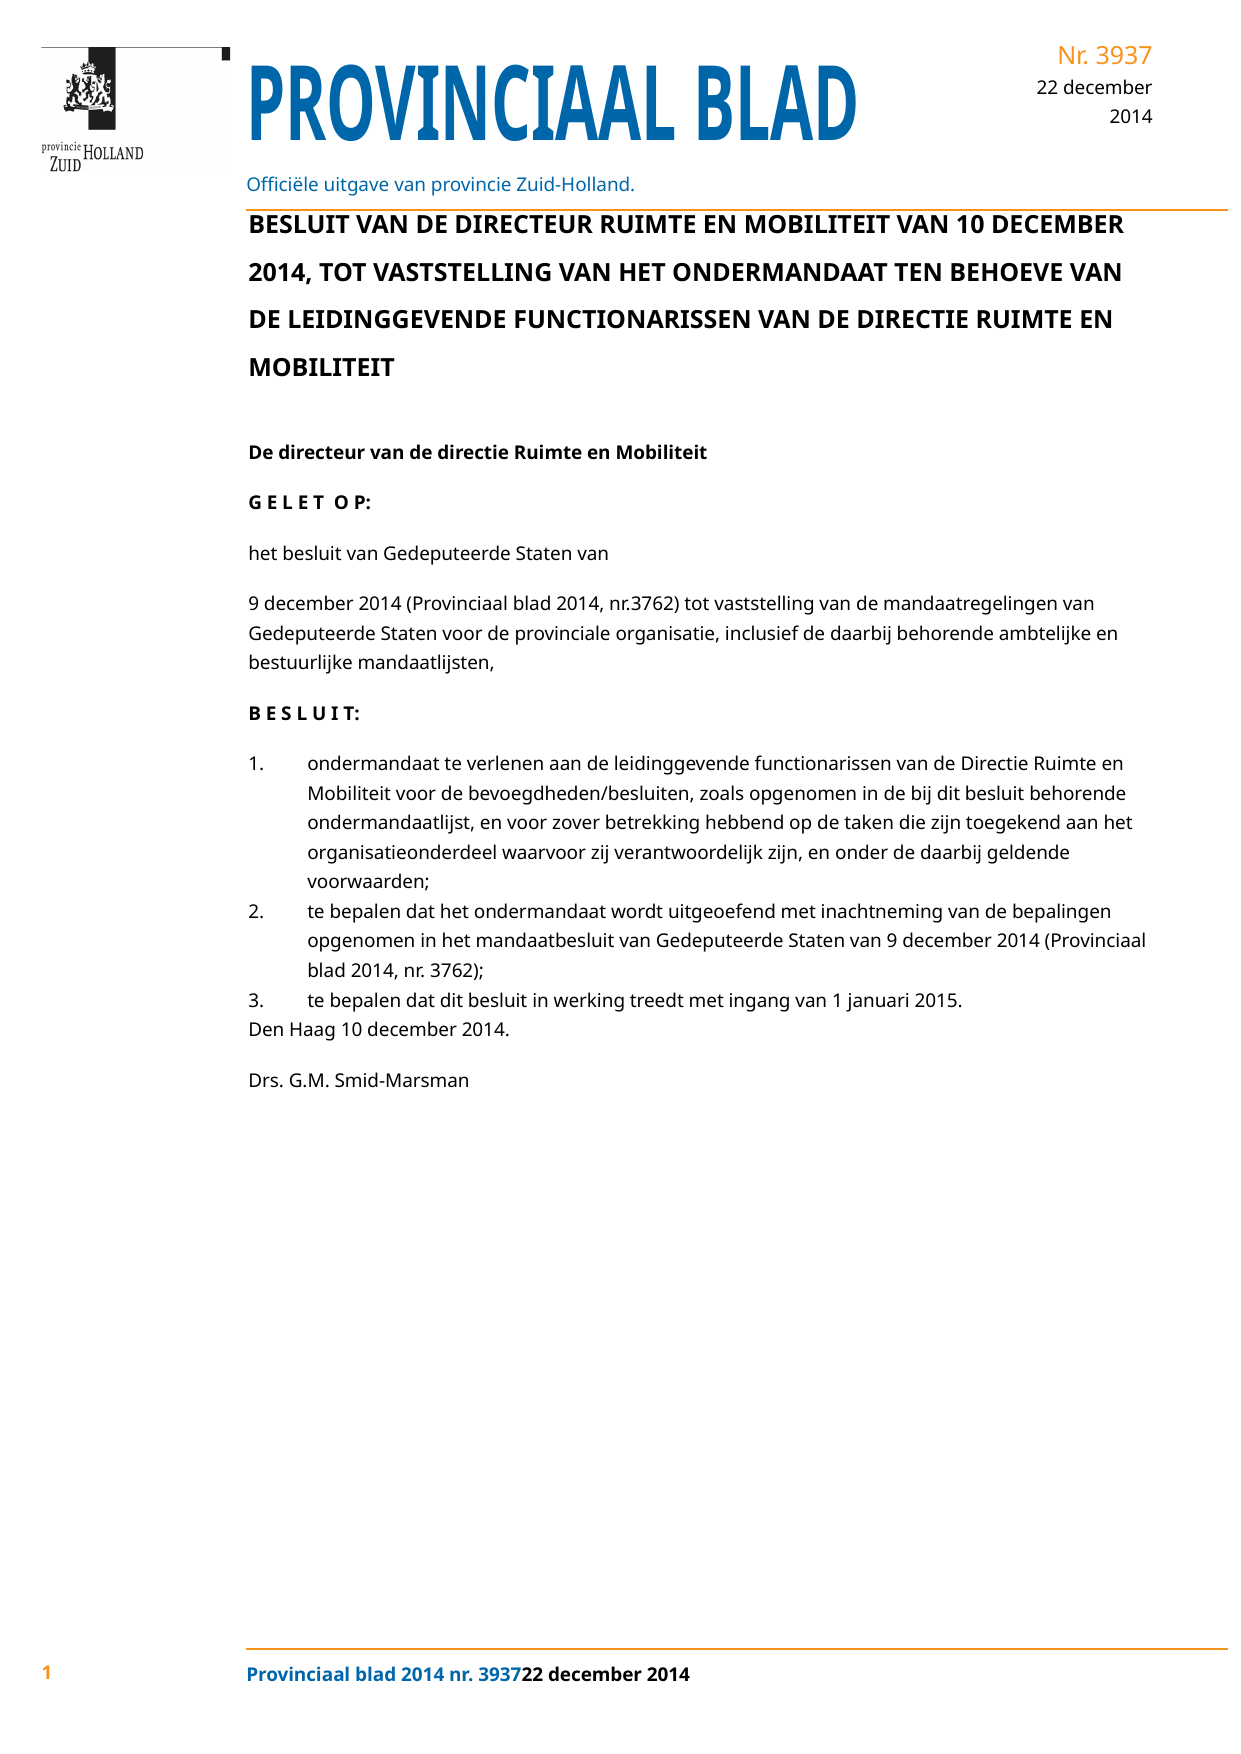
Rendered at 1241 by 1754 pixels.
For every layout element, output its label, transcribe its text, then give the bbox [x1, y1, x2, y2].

text het besluit van Gedeputeerde Staten van [248, 540, 1152, 565]
text 9 december 2014 (Provinciaal blad 2014, nr.3762) tot vaststelling van de mandaatregelingen van Gedeputeerde Staten voor de provinciale organisatie, inclusief de daarbij behorende ambtelijke en bestuurlijke mandaatlijsten, [248, 590, 1152, 675]
list te bepalen dat het ondermandaat wordt uitgeoefend met inachtneming van de bepalingen opgenomen in het mandaatbesluit van Gedeputeerde Staten van 9 december 2014 (Provinciaal blad 2014, nr. 3762); [248, 898, 1152, 983]
text BESLUIT VAN DE DIRECTEUR RUIMTE EN MOBILITEIT VAN 10 DECEMBER 2014, TOT VASTSTELLING VAN HET ONDERMANDAAT TEN BEHOEVE VAN DE LEIDINGGEVENDE FUNCTIONARISSEN VAN DE DIRECTIE RUIMTE EN MOBILITEIT [248, 211, 1152, 384]
text Drs. G.M. Smid-Marsman [248, 1067, 1152, 1092]
picture [41, 47, 231, 172]
list te bepalen dat dit besluit in werking treedt met ingang van 1 januari 2015. [248, 987, 1152, 1012]
text G E L E T O P: [248, 489, 1152, 515]
text Den Haag 10 december 2014. [248, 1016, 1152, 1042]
list ondermandaat te verlenen aan de leidinggevende functionarissen van de Directie Ruimte en Mobiliteit voor de bevoegdheden/besluiten, zoals opgenomen in de bij dit besluit behorende ondermandaatlijst, en voor zover betrekking hebbend op de taken die zijn toegekend aan het organisatieonderdeel waarvoor zij verantwoordelijk zijn, en onder de daarbij geldende voorwaarden; [248, 750, 1152, 894]
text De directeur van de directie Ruimte en Mobiliteit [248, 439, 1152, 464]
text B E S L U I T: [248, 700, 1152, 725]
